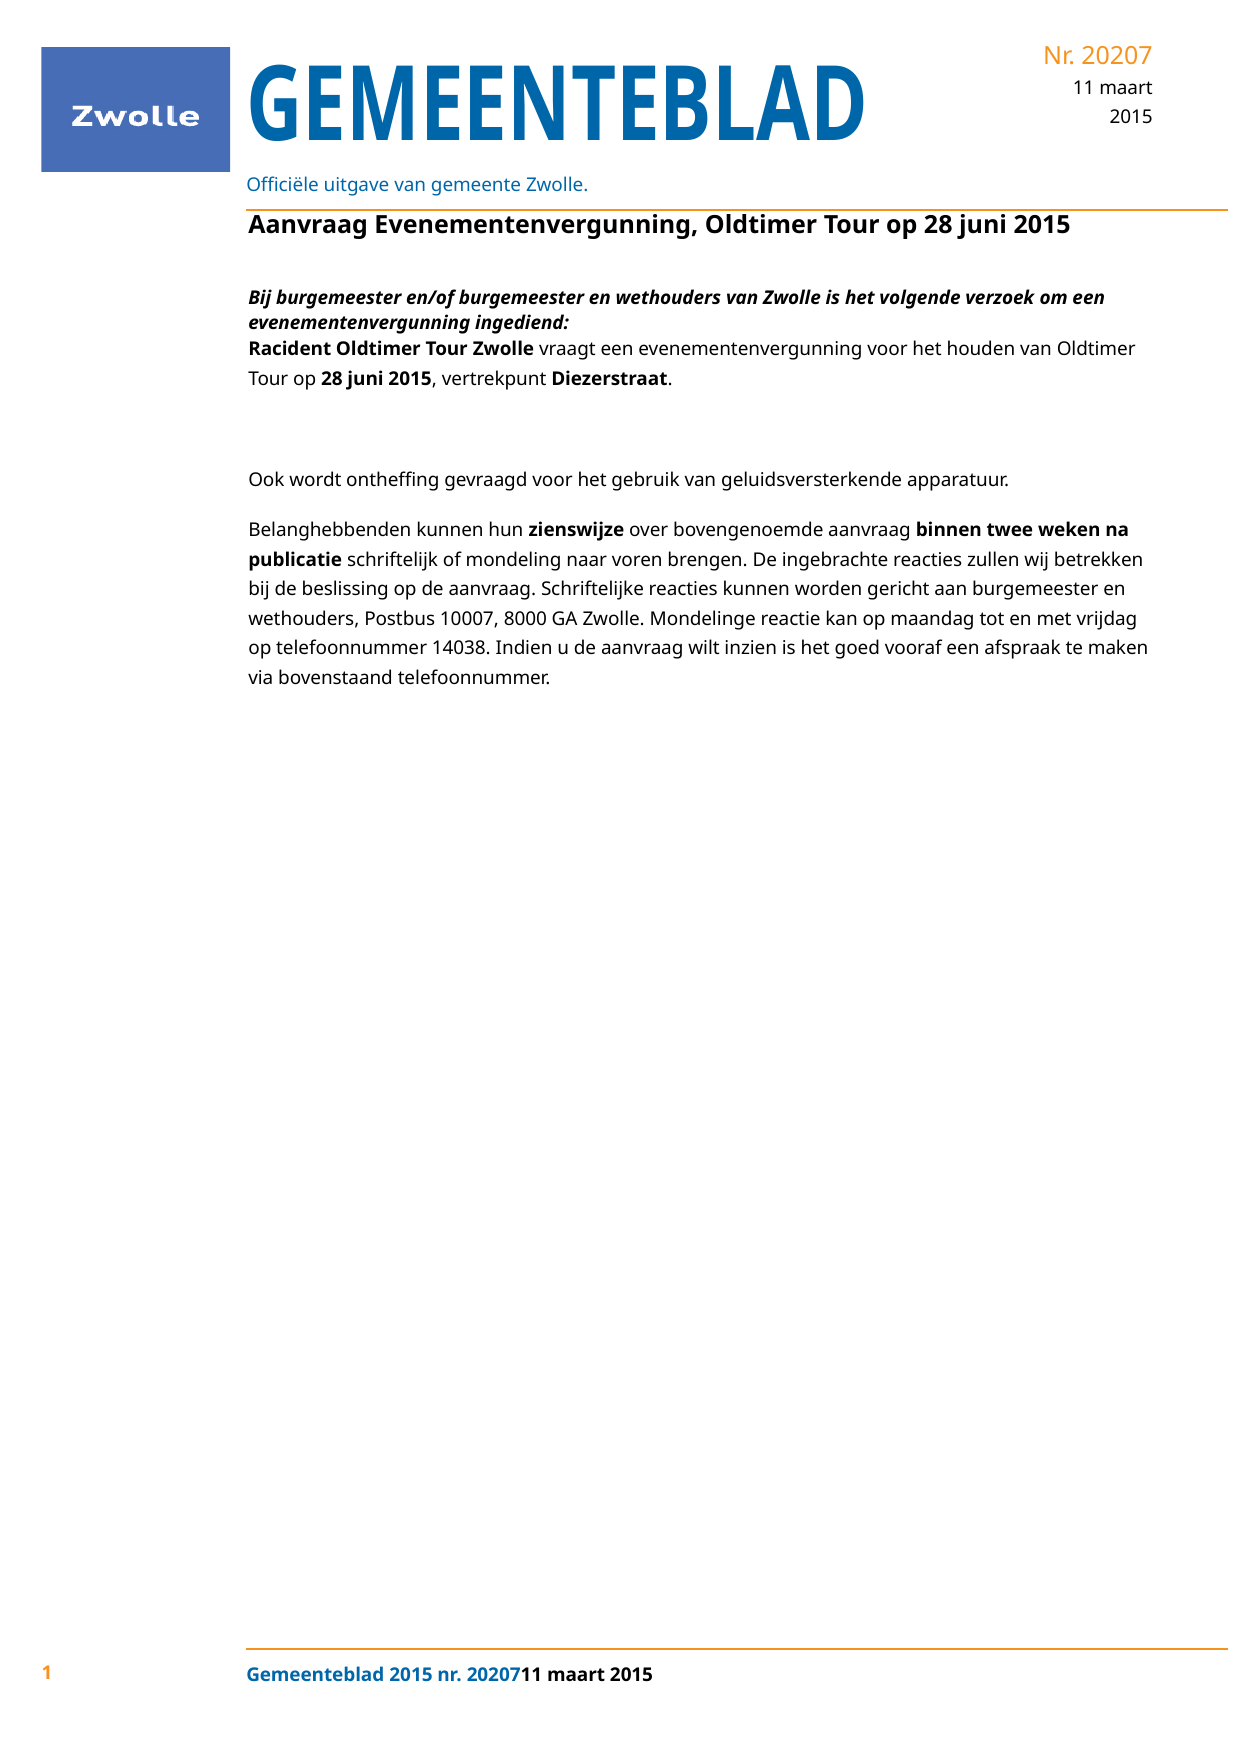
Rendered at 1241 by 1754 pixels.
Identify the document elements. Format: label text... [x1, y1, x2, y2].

text Racident Oldtimer Tour Zwolle vraagt een evenementenvergunning voor het houden van Oldtimer Tour op 28 juni 2015, vertrekpunt Diezerstraat. [248, 335, 1152, 391]
picture [41, 47, 231, 172]
text Aanvraag Evenementenvergunning, Oldtimer Tour op 28 juni 2015 [248, 211, 1152, 241]
text Bij burgemeester en/of burgemeester en wethouders van Zwolle is het volgende verzoek om een evenementenvergunning ingediend: [248, 284, 1152, 335]
text Ook wordt ontheffing gevraagd voor het gebruik van geluidsversterkende apparatuur. [248, 466, 1152, 491]
text Belanghebbenden kunnen hun zienswijze over bovengenoemde aanvraag binnen twee weken na publicatie schriftelijk of mondeling naar voren brengen. De ingebrachte reacties zullen wij betrekken bij de beslissing op de aanvraag. Schriftelijke reacties kunnen worden gericht aan burgemeester en wethouders, Postbus 10007, 8000 GA Zwolle. Mondelinge reactie kan op maandag tot en met vrijdag op telefoonnummer 14038. Indien u de aanvraag wilt inzien is het goed vooraf een afspraak te maken via bovenstaand telefoonnummer. [248, 516, 1152, 690]
